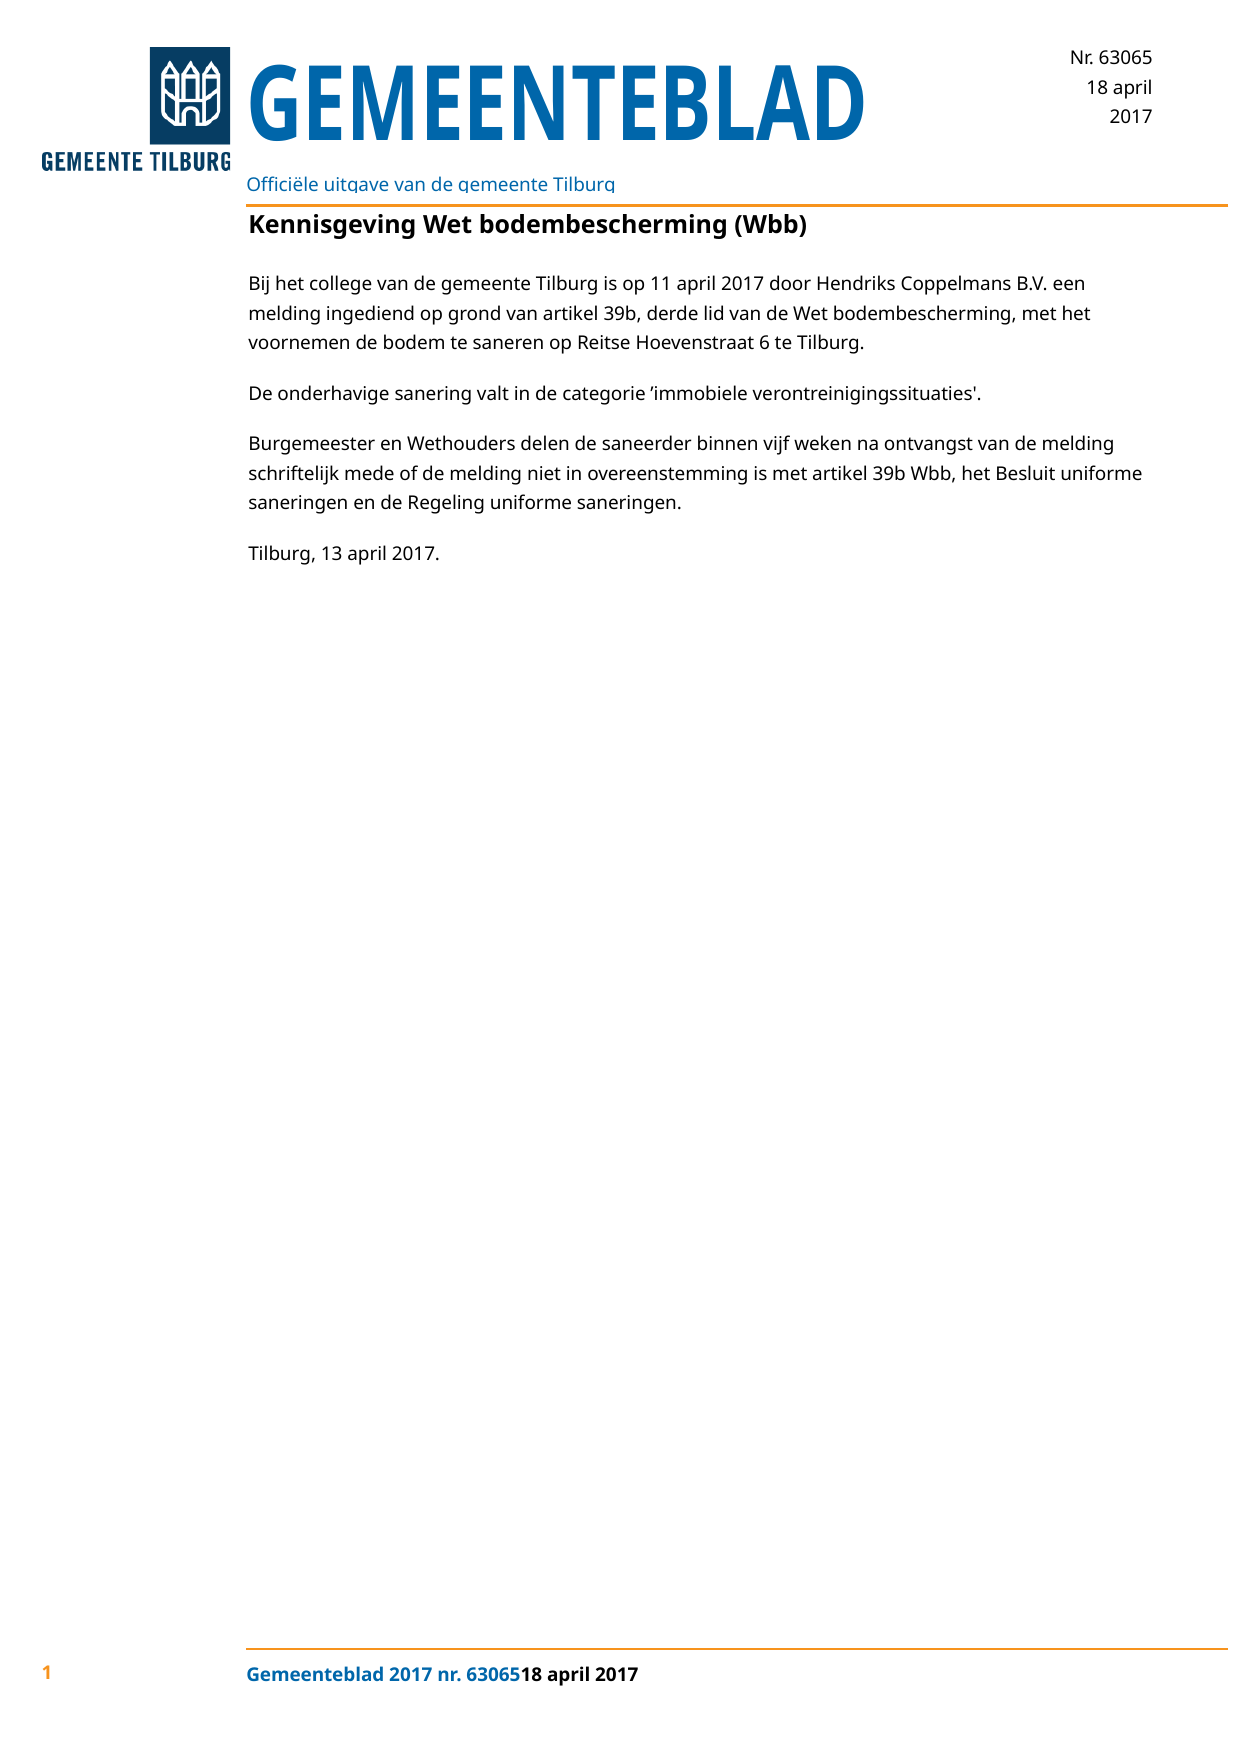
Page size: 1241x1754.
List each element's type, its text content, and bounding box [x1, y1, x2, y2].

text Burgemeester en Wethouders delen de saneerder binnen vijf weken na ontvangst van de melding schriftelijk mede of de melding niet in overeenstemming is met artikel 39b Wbb, het Besluit uniforme saneringen en de Regeling uniforme saneringen. [248, 430, 1152, 515]
text Tilburg, 13 april 2017. [248, 540, 1152, 566]
text De onderhavige sanering valt in de categorie ’immobiele verontreinigingssituaties'. [248, 380, 1152, 406]
text Kennisgeving Wet bodembescherming (Wbb) [248, 207, 1152, 241]
text Bij het college van de gemeente Tilburg is op 11 april 2017 door Hendriks Coppelmans B.V. een melding ingediend op grond van artikel 39b, derde lid van de Wet bodembescherming, met het voornemen de bodem te saneren op Reitse Hoevenstraat 6 te Tilburg. [248, 270, 1152, 355]
picture [41, 47, 231, 172]
